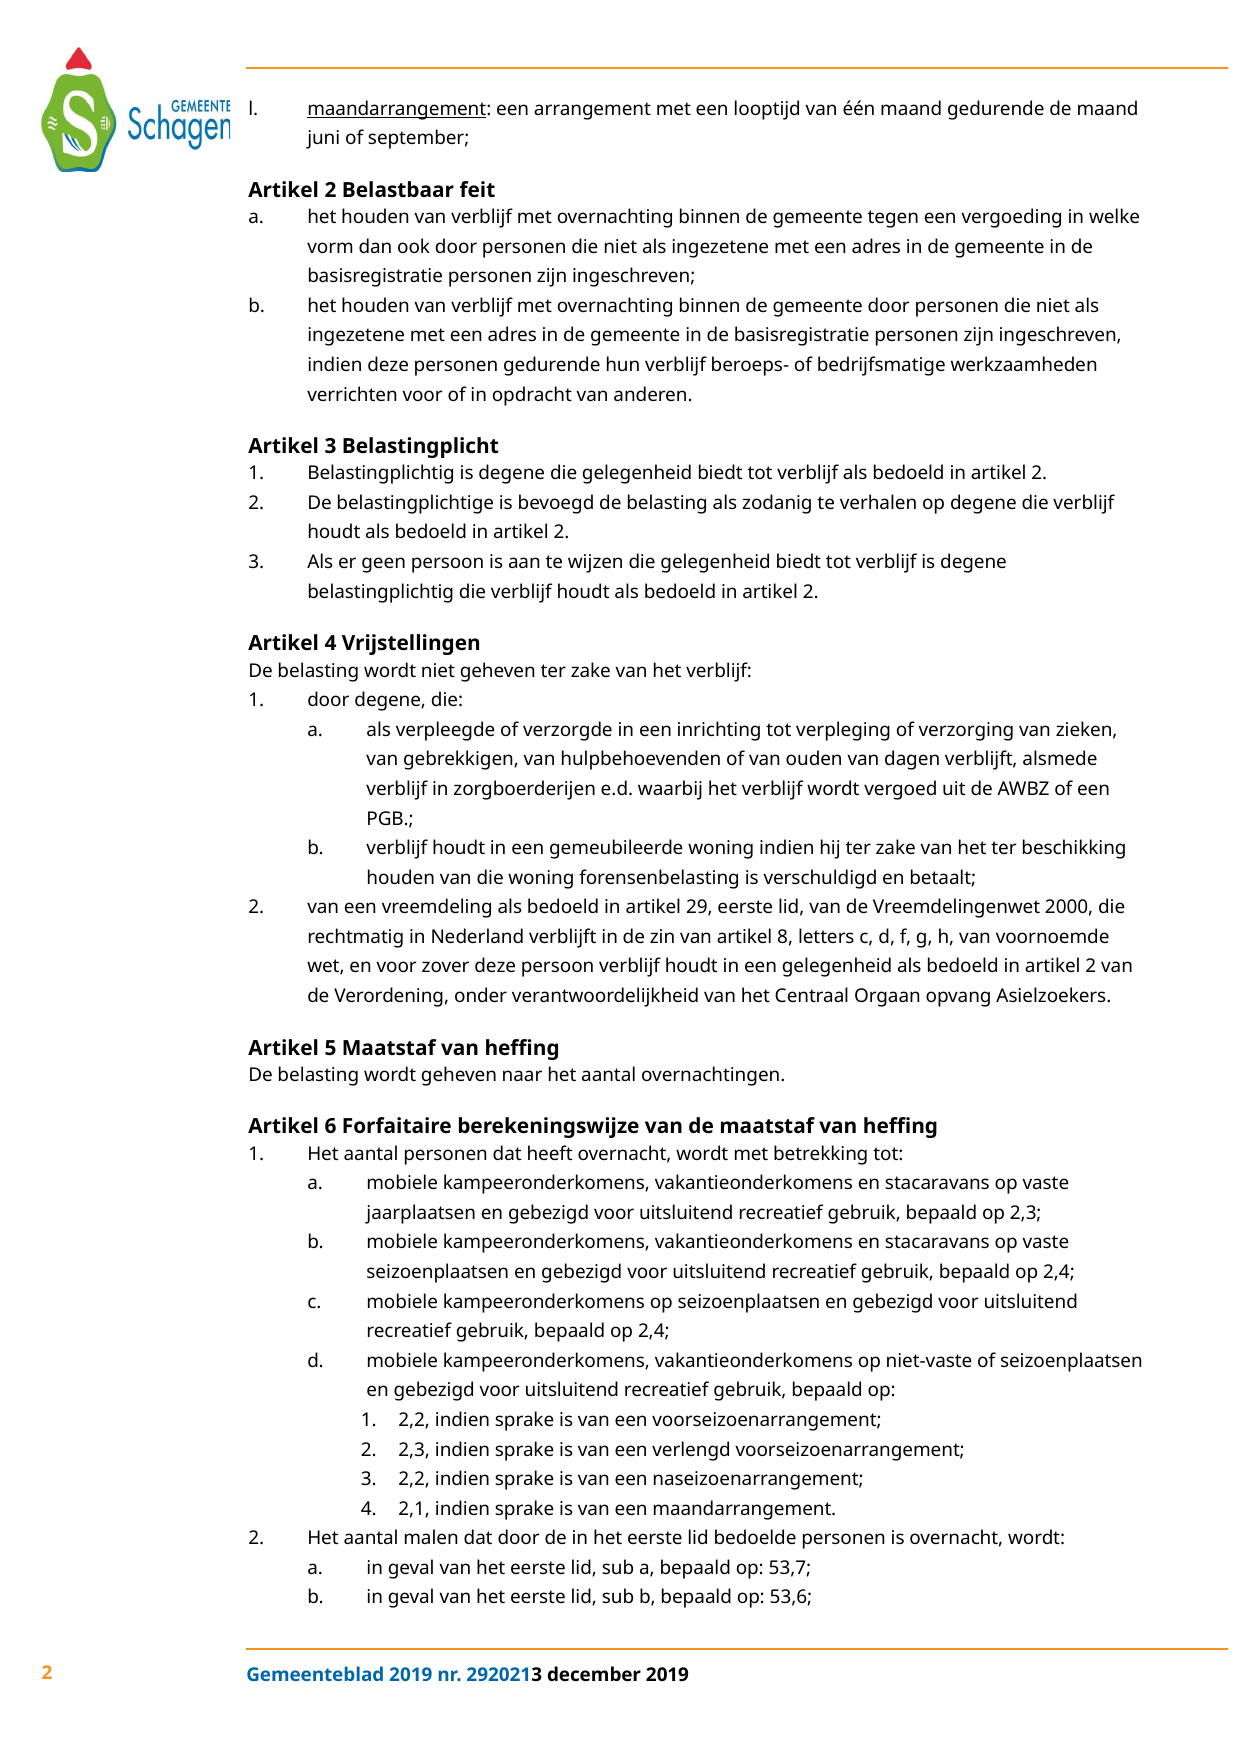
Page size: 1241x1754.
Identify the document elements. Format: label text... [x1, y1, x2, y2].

text De belasting wordt geheven naar het aantal overnachtingen. [248, 1061, 1152, 1087]
list Het aantal malen dat door de in het eerste lid bedoelde personen is overnacht, wordt: [248, 1524, 1152, 1550]
list 2,2, indien sprake is van een voorseizoenarrangement; [361, 1406, 1152, 1432]
list Als er geen persoon is aan te wijzen die gelegenheid biedt tot verblijf is degene belastingplichtig die verblijf houdt als bedoeld in artikel 2. [248, 548, 1152, 604]
list maandarrangement: een arrangement met een looptijd van één maand gedurende de maand juni of september; [248, 95, 1152, 150]
list in geval van het eerste lid, sub b, bepaald op: 53,6; [307, 1584, 1152, 1609]
list het houden van verblijf met overnachting binnen de gemeente door personen die niet als ingezetene met een adres in de gemeente in de basisregistratie personen zijn ingeschreven, indien deze personen gedurende hun verblijf beroeps- of bedrijfsmatige werkzaamheden verrichten voor of in opdracht van anderen. [248, 292, 1152, 406]
list Belastingplichtig is degene die gelegenheid biedt tot verblijf als bedoeld in artikel 2. [248, 459, 1152, 485]
picture [41, 47, 231, 172]
list door degene, die: [248, 686, 1152, 712]
list 2,1, indien sprake is van een maandarrangement. [361, 1495, 1152, 1521]
list in geval van het eerste lid, sub a, bepaald op: 53,7; [307, 1554, 1152, 1580]
list van een vreemdeling als bedoeld in artikel 29, eerste lid, van de Vreemdelingenwet 2000, die rechtmatig in Nederland verblijft in de zin van artikel 8, letters c, d, f, g, h, van voornoemde wet, en voor zover deze persoon verblijf houdt in een gelegenheid als bedoeld in artikel 2 van de Verordening, onder verantwoordelijkheid van het Centraal Orgaan opvang Asielzoekers. [248, 893, 1152, 1008]
list verblijf houdt in een gemeubileerde woning indien hij ter zake van het ter beschikking houden van die woning forensenbelasting is verschuldigd en betaalt; [307, 834, 1152, 889]
text Artikel 3 Belastingplicht [248, 431, 1152, 459]
list mobiele kampeeronderkomens, vakantieonderkomens en stacaravans op vaste jaarplaatsen en gebezigd voor uitsluitend recreatief gebruik, bepaald op 2,3; [307, 1169, 1152, 1225]
text Artikel 5 Maatstaf van heffing [248, 1033, 1152, 1061]
list De belastingplichtige is bevoegd de belasting als zodanig te verhalen op degene die verblijf houdt als bedoeld in artikel 2. [248, 489, 1152, 544]
list als verpleegde of verzorgde in een inrichting tot verpleging of verzorging van zieken, van gebrekkigen, van hulpbehoevenden of van ouden van dagen verblijft, alsmede verblijf in zorgboerderijen e.d. waarbij het verblijf wordt vergoed uit de AWBZ of een PGB.; [307, 716, 1152, 830]
text Artikel 2 Belastbaar feit [248, 175, 1152, 203]
text Artikel 4 Vrijstellingen [248, 628, 1152, 657]
list 2,3, indien sprake is van een verlengd voorseizoenarrangement; [361, 1436, 1152, 1461]
text De belasting wordt niet geheven ter zake van het verblijf: [248, 657, 1152, 682]
list mobiele kampeeronderkomens op seizoenplaatsen en gebezigd voor uitsluitend recreatief gebruik, bepaald op 2,4; [307, 1288, 1152, 1343]
list Het aantal personen dat heeft overnacht, wordt met betrekking tot: [248, 1140, 1152, 1166]
list mobiele kampeeronderkomens, vakantieonderkomens en stacaravans op vaste seizoenplaatsen en gebezigd voor uitsluitend recreatief gebruik, bepaald op 2,4; [307, 1229, 1152, 1284]
text Artikel 6 Forfaitaire berekeningswijze van de maatstaf van heffing [248, 1111, 1152, 1140]
list mobiele kampeeronderkomens, vakantieonderkomens op niet-vaste of seizoenplaatsen en gebezigd voor uitsluitend recreatief gebruik, bepaald op: [307, 1347, 1152, 1402]
list het houden van verblijf met overnachting binnen de gemeente tegen een vergoeding in welke vorm dan ook door personen die niet als ingezetene met een adres in de gemeente in de basisregistratie personen zijn ingeschreven; [248, 203, 1152, 288]
list 2,2, indien sprake is van een naseizoenarrangement; [361, 1465, 1152, 1491]
